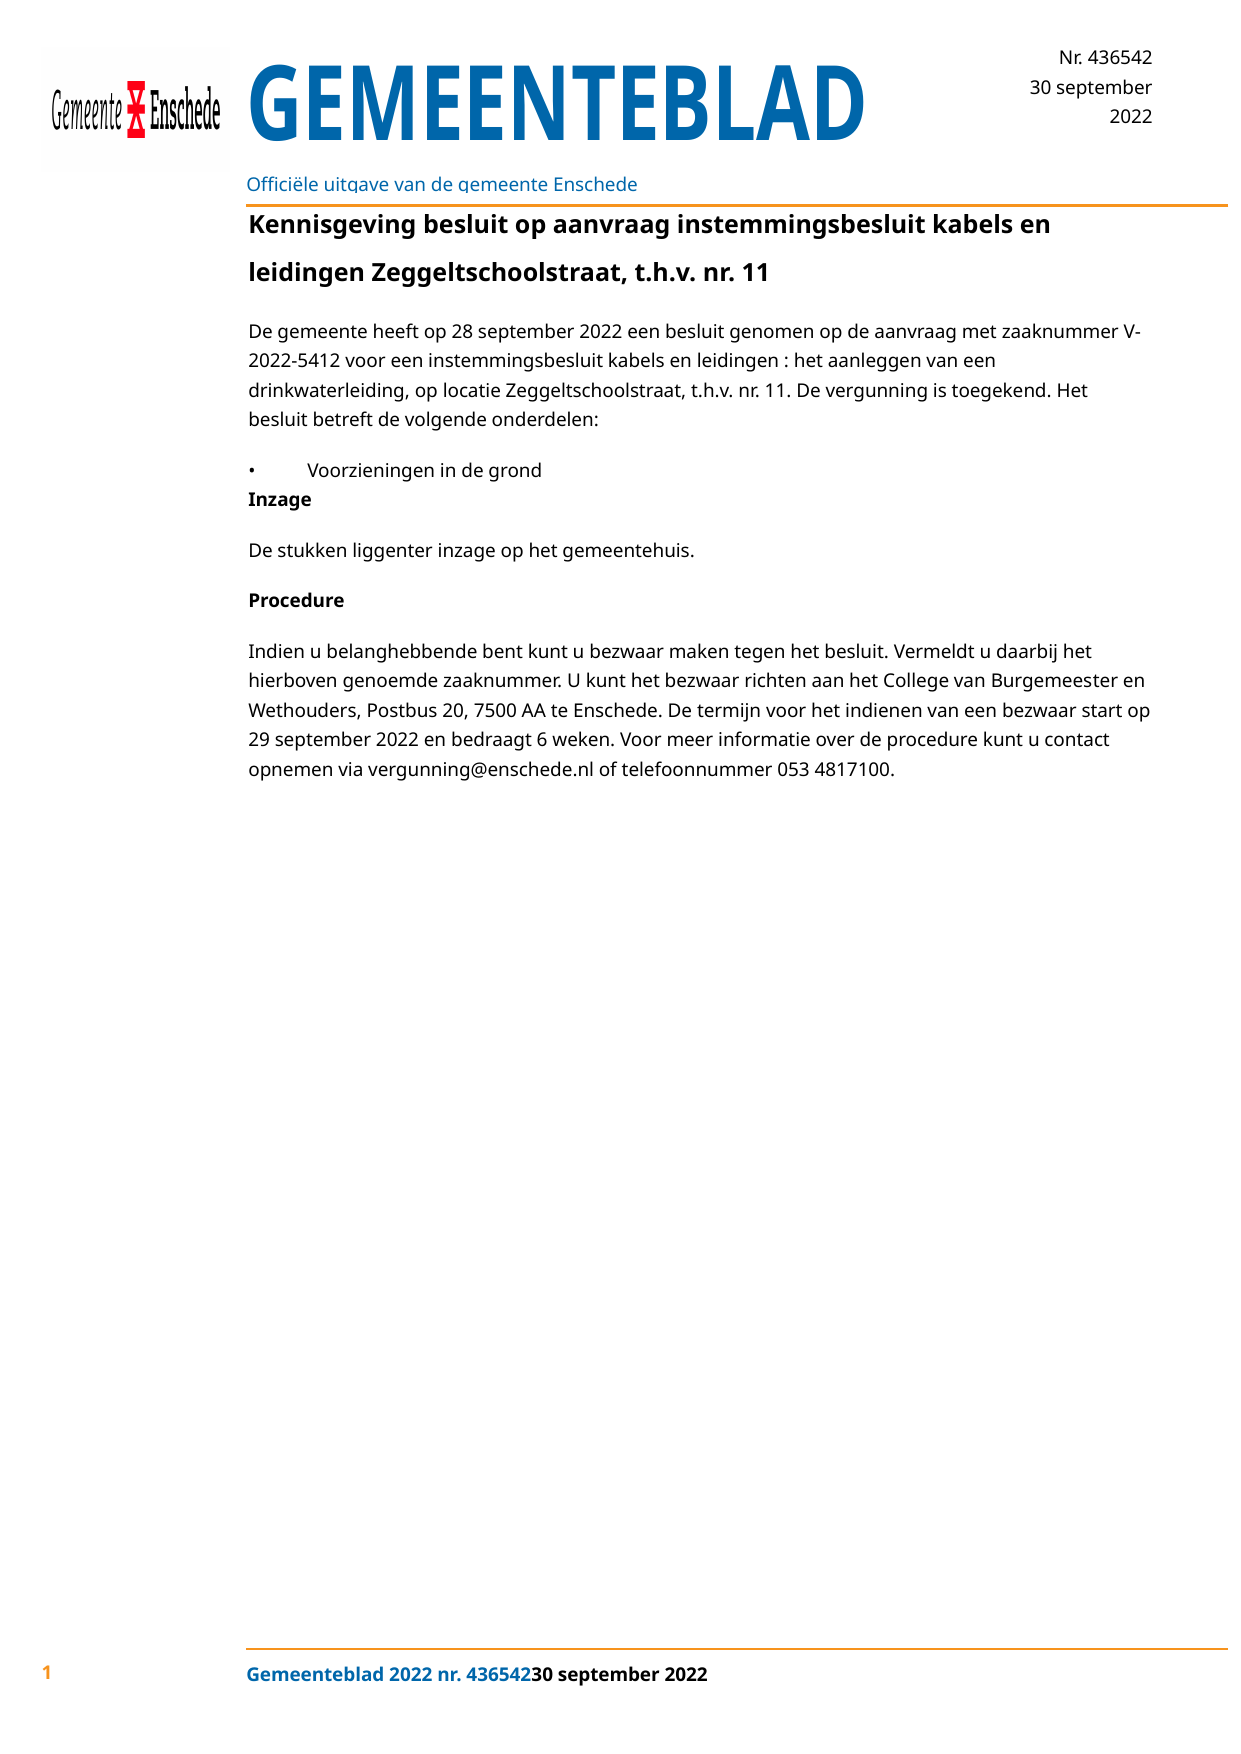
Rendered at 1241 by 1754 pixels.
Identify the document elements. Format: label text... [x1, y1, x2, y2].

text Indien u belanghebbende bent kunt u bezwaar maken tegen het besluit. Vermeldt u daarbij het hierboven genoemde zaaknummer. U kunt het bezwaar richten aan het College van Burgemees­ter en Wethouders, Postbus 20, 7500 AA te Enschede. De termijn voor het indienen van een bezwaar start op 29 september 2022 en bedraagt 6 weken. Voor meer informatie over de procedure kunt u contact opnemen via vergunning@enschede.nl of telefoonnummer 053 4817100. [248, 638, 1152, 782]
text Procedure [248, 587, 1152, 613]
text Inzage [248, 487, 1152, 512]
text Kennisgeving besluit op aanvraag instemmingsbesluit kabels en leidingen Zeggeltschoolstraat, t.h.v. nr. 11 [248, 207, 1152, 288]
list Voorzieningen in de grond [248, 457, 1152, 483]
text De stukken liggenter inzage op het gemeentehuis. [248, 537, 1152, 563]
text De gemeente heeft op 28 september 2022 een besluit genomen op de aanvraag met zaaknummer V-2022-5412 voor een instemmingsbesluit kabels en leidingen : het aanleggen van een drinkwaterleiding, op locatie Zeggeltschoolstraat, t.h.v. nr. 11. De vergunning is toegekend. Het besluit betreft de volgende onderdelen: [248, 318, 1152, 432]
picture [41, 47, 231, 172]
